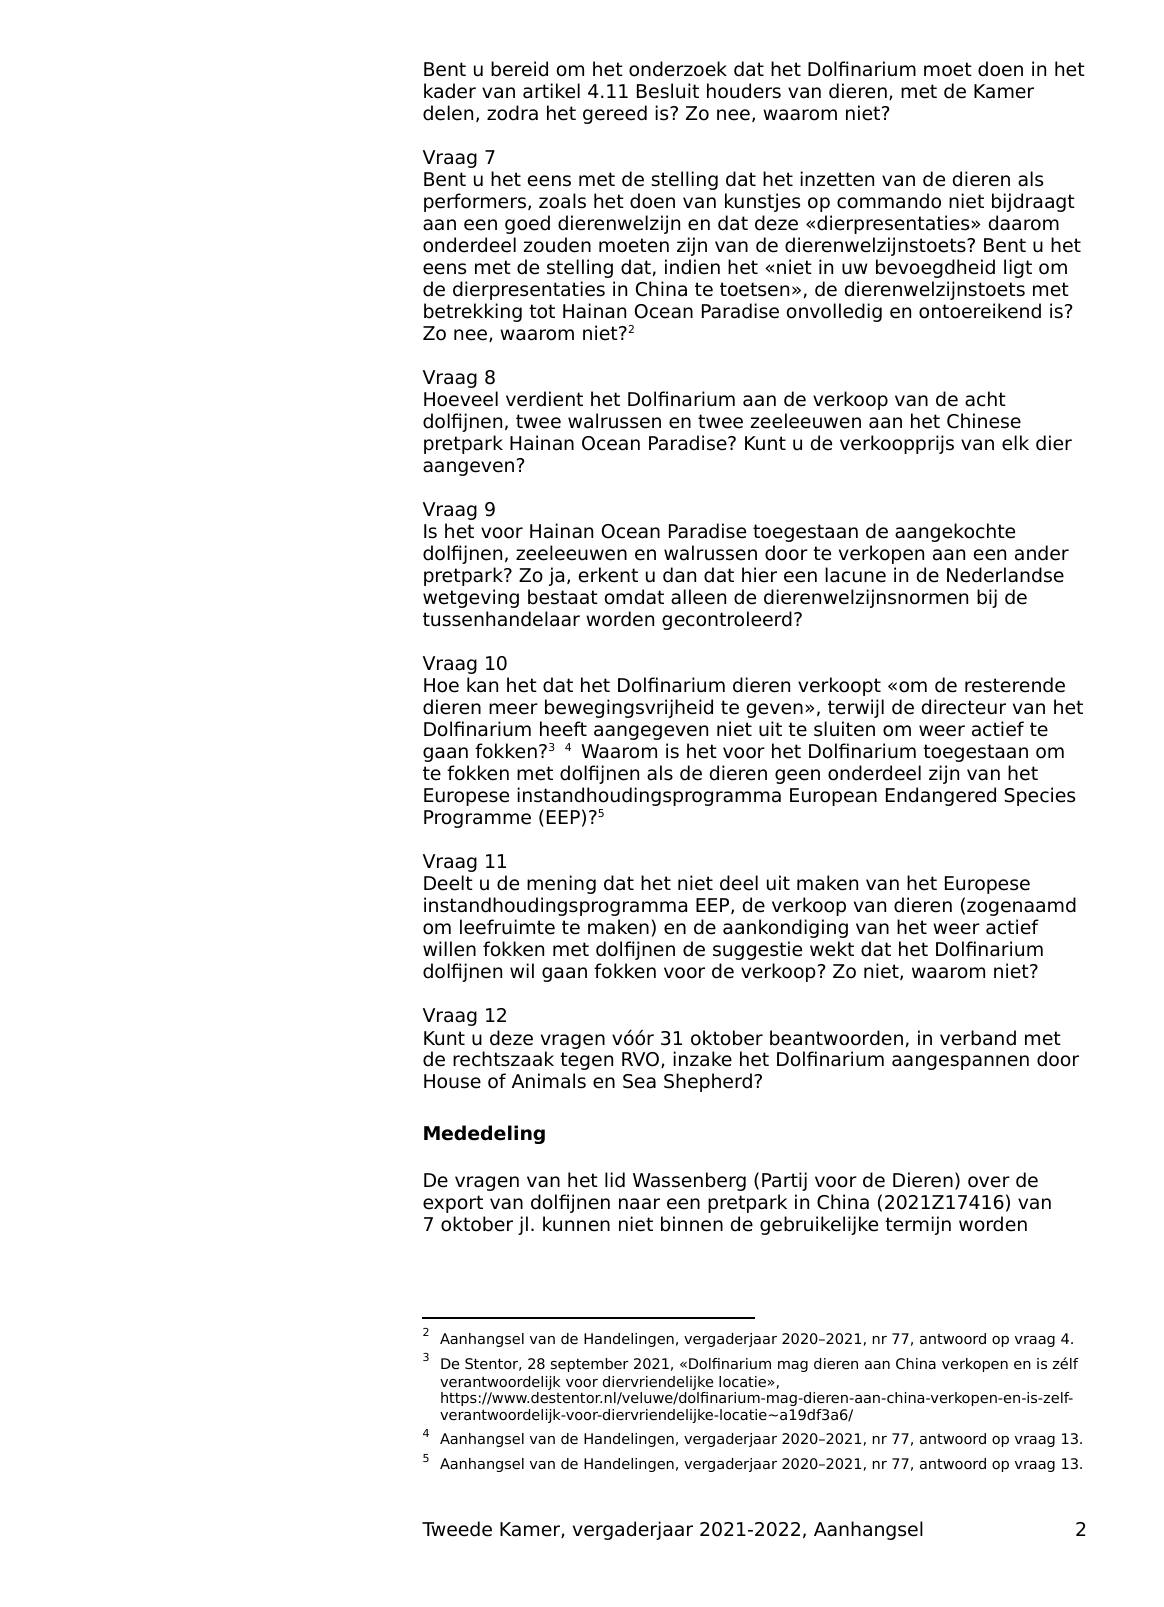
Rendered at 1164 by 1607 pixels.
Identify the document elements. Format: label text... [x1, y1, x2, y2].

text De vragen van het lid Wassenberg (Partij voor de Dieren) over de export van dolfijnen naar een pretpark in China (2021Z17416) van 7 oktober jl. kunnen niet binnen de gebruikelijke termijn worden [422, 1170, 1087, 1236]
text Bent u het eens met de stelling dat het inzetten van de dieren als performers, zoals het doen van kunstjes op commando niet bijdraagt aan een goed dierenwelzijn en dat deze «dierpresentaties» daarom onderdeel zouden moeten zijn van de dierenwelzijnstoets? Bent u het eens met de stelling dat, indien het «niet in uw bevoegdheid ligt om de dierpresentaties in China te toetsen», de dierenwelzijnstoets met betrekking tot Hainan Ocean Paradise onvolledig en ontoereikend is? Zo nee, waarom niet? [422, 169, 1087, 345]
text Vraag 12 [422, 1005, 1087, 1027]
text Vraag 10 [422, 653, 1087, 675]
text Is het voor Hainan Ocean Paradise toegestaan de aangekochte dolfijnen, zeeleeuwen en walrussen door te verkopen aan een ander pretpark? Zo ja, erkent u dan dat hier een lacune in de Nederlandse wetgeving bestaat omdat alleen de dierenwelzijnsnormen bij de tussenhandelaar worden gecontroleerd? [422, 521, 1087, 631]
text Bent u bereid om het onderzoek dat het Dolfinarium moet doen in het kader van artikel 4.11 Besluit houders van dieren, met de Kamer delen, zodra het gereed is? Zo nee, waarom niet? [422, 59, 1087, 125]
text Vraag 8 [422, 367, 1087, 389]
text Kunt u deze vragen vóór 31 oktober beantwoorden, in verband met de rechtszaak tegen RVO, inzake het Dolfinarium aangespannen door House of Animals en Sea Shepherd? [422, 1027, 1087, 1093]
text Vraag 7 [422, 147, 1087, 169]
text Deelt u de mening dat het niet deel uit maken van het Europese instandhoudingsprogramma EEP, de verkoop van dieren (zogenaamd om leefruimte te maken) en de aankondiging van het weer actief willen fokken met dolfijnen de suggestie wekt dat het Dolfinarium dolfijnen wil gaan fokken voor de verkoop? Zo niet, waarom niet? [422, 873, 1087, 983]
text Vraag 11 [422, 851, 1087, 873]
text Aanhangsel van de Handelingen, vergaderjaar 2020–2021, nr 77, antwoord op vraag 13. [422, 1427, 1087, 1449]
text Hoeveel verdient het Dolfinarium aan de verkoop van de acht dolfijnen, twee walrussen en twee zeeleeuwen aan het Chinese pretpark Hainan Ocean Paradise? Kunt u de verkoopprijs van elk dier aangeven? [422, 389, 1087, 477]
text Aanhangsel van de Handelingen, vergaderjaar 2020–2021, nr 77, antwoord op vraag 4. [422, 1327, 1087, 1349]
text Hoe kan het dat het Dolfinarium dieren verkoopt «om de resterende dieren meer bewegingsvrijheid te geven», terwijl de directeur van het Dolfinarium heeft aangegeven niet uit te sluiten om weer actief te gaan fokken? Waarom is het voor het Dolfinarium toegestaan om te fokken met dolfijnen als de dieren geen onderdeel zijn van het Europese instandhoudingsprogramma European Endangered Species Programme (EEP)? [422, 675, 1087, 829]
text Vraag 9 [422, 499, 1087, 521]
text Aanhangsel van de Handelingen, vergaderjaar 2020–2021, nr 77, antwoord op vraag 13. [422, 1452, 1087, 1474]
text De Stentor, 28 september 2021, «Dolfinarium mag dieren aan China verkopen en is zélf verantwoordelijk voor diervriendelijke locatie», https://www.destentor.nl/veluwe/dolfinarium-mag-dieren-aan-china-verkopen-en-is-zelf-verantwoordelijk-voor-diervriendelijke-locatie~a19df3a6/ [422, 1352, 1087, 1424]
subtitle Mededeling [422, 1123, 1087, 1145]
